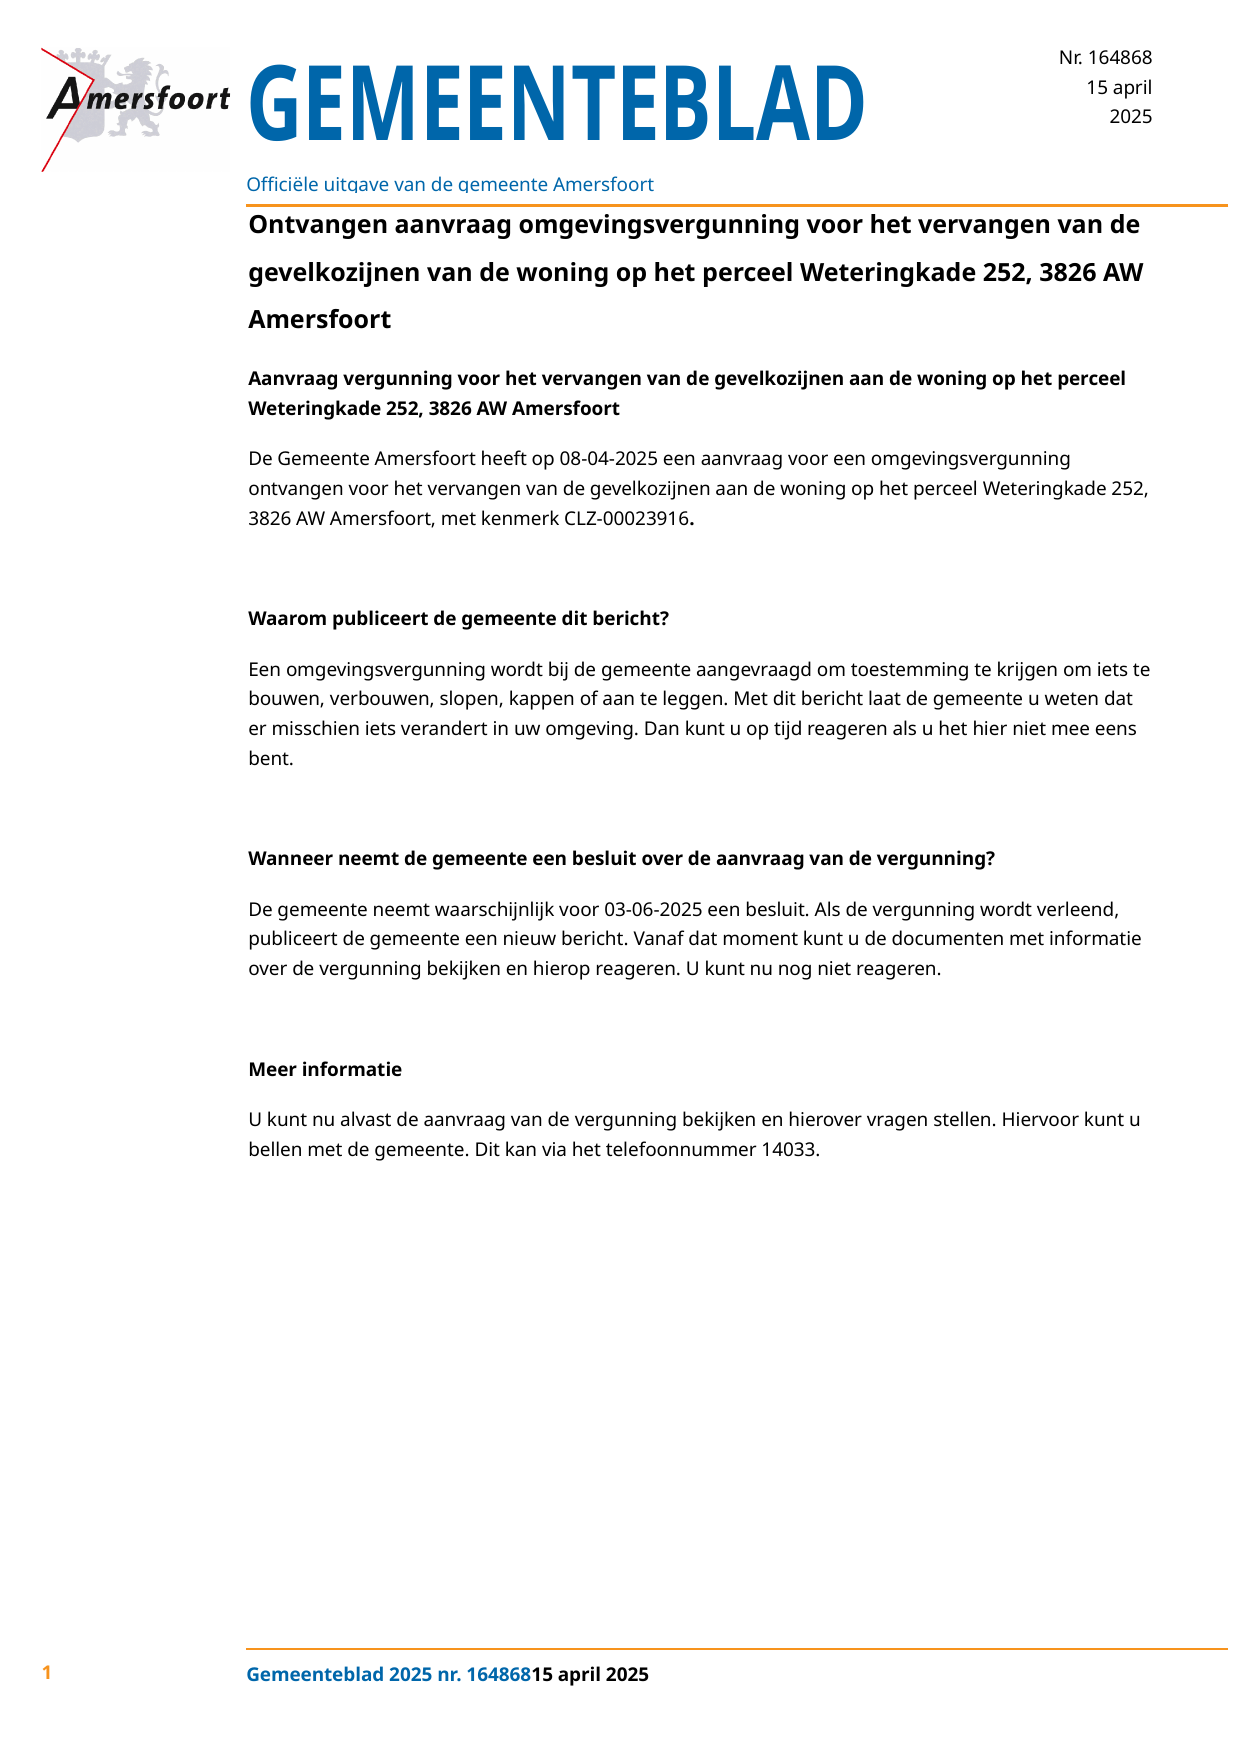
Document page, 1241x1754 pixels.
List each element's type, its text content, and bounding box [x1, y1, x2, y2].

text Een omgevingsvergunning wordt bij de gemeente aangevraagd om toestemming te krijgen om iets te bouwen, verbouwen, slopen, kappen of aan te leggen. Met dit bericht laat de gemeente u weten dat er misschien iets verandert in uw omgeving. Dan kunt u op tijd reageren als u het hier niet mee eens bent. [248, 656, 1152, 770]
text Meer informatie [248, 1056, 1152, 1082]
text De Gemeente Amersfoort heeft op 08-04-2025 een aanvraag voor een omgevingsvergunning ontvangen voor het vervangen van de gevelkozijnen aan de woning op het perceel Weteringkade 252, 3826 AW Amersfoort, met kenmerk CLZ-00023916. [248, 446, 1152, 530]
text De gemeente neemt waarschijnlijk voor 03-06-2025 een besluit. Als de vergunning wordt verleend, publiceert de gemeente een nieuw bericht. Vanaf dat moment kunt u de documenten met informatie over de vergunning bekijken en hierop reageren. U kunt nu nog niet reageren. [248, 896, 1152, 981]
text Ontvangen aanvraag omgevingsvergunning voor het vervangen van de gevelkozijnen van de woning op het perceel Weteringkade 252, 3826 AW Amersfoort [248, 207, 1152, 336]
text Waarom publiceert de gemeente dit bericht? [248, 606, 1152, 631]
text U kunt nu alvast de aanvraag van de vergunning bekijken en hierover vragen stellen. Hiervoor kunt u bellen met de gemeente. Dit kan via het telefoonnummer 14033. [248, 1106, 1152, 1162]
text Wanneer neemt de gemeente een besluit over de aanvraag van de vergunning? [248, 846, 1152, 871]
picture [41, 47, 231, 172]
text Aanvraag vergunning voor het vervangen van de gevelkozijnen aan de woning op het perceel Weteringkade 252, 3826 AW Amersfoort [248, 366, 1152, 421]
